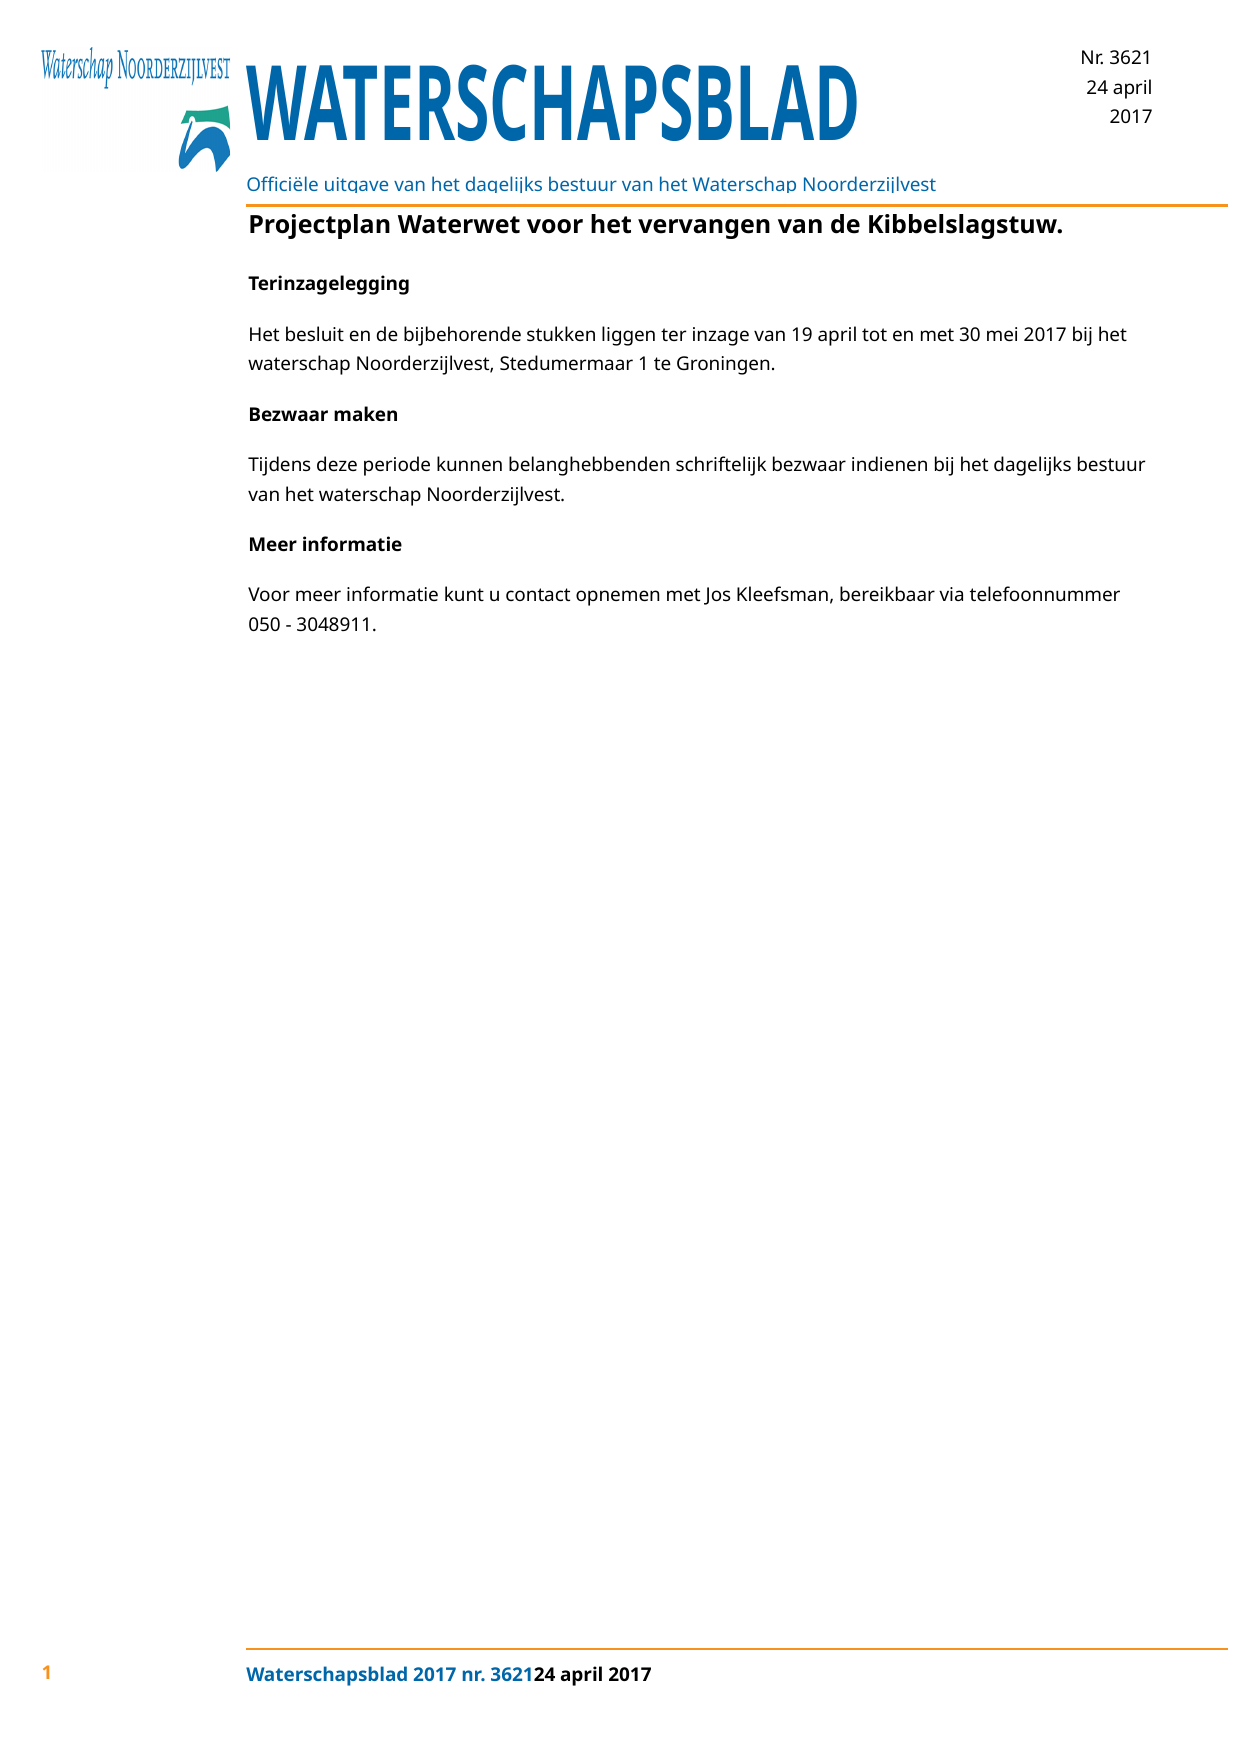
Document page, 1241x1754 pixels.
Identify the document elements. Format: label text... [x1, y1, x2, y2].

text Het besluit en de bijbehorende stukken liggen ter inzage van 19 april tot en met 30 mei 2017 bij het waterschap Noorderzijlvest, Stedumermaar 1 te Groningen. [248, 321, 1152, 376]
picture [41, 47, 231, 172]
text Tijdens deze periode kunnen belanghebbenden schriftelijk bezwaar indienen bij het dagelijks bestuur van het waterschap Noorderzijlvest. [248, 451, 1152, 506]
text Voor meer informatie kunt u contact opnemen met Jos Kleefsman, bereikbaar via telefoonnummer 050 - 3048911. [248, 582, 1152, 637]
text Projectplan Waterwet voor het vervangen van de Kibbelslagstuw. [248, 207, 1152, 241]
text Terinzagelegging [248, 270, 1152, 296]
text Bezwaar maken [248, 401, 1152, 426]
text Meer informatie [248, 531, 1152, 557]
